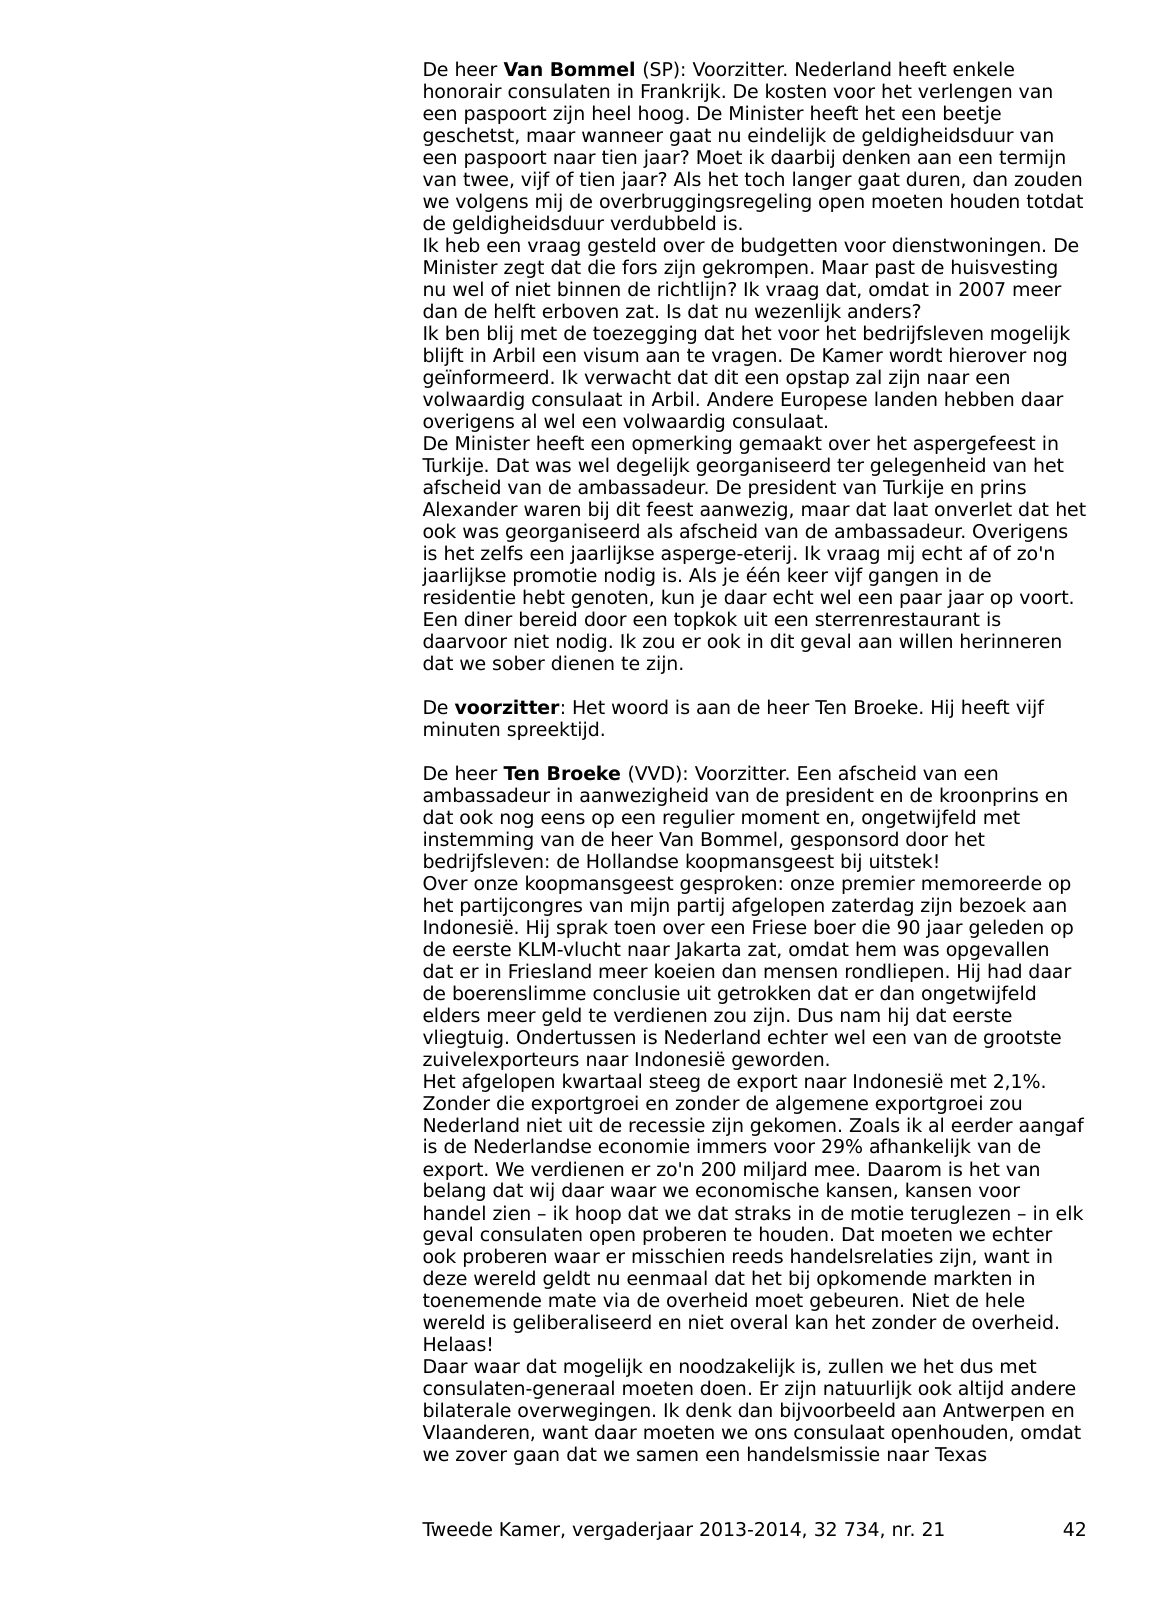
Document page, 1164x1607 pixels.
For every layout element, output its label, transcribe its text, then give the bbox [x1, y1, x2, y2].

text De heer Ten Broeke (VVD): Voorzitter. Een afscheid van een ambassadeur in aanwezigheid van de president en de kroonprins en dat ook nog eens op een regulier moment en, ongetwijfeld met instemming van de heer Van Bommel, gesponsord door het bedrijfsleven: de Hollandse koopmansgeest bij uitstek! [422, 763, 1087, 873]
text Daar waar dat mogelijk en noodzakelijk is, zullen we het dus met consulaten-generaal moeten doen. Er zijn natuurlijk ook altijd andere bilaterale overwegingen. Ik denk dan bijvoorbeeld aan Antwerpen en Vlaanderen, want daar moeten we ons consulaat openhouden, omdat we zover gaan dat we samen een handelsmissie naar Texas [422, 1356, 1087, 1466]
text De Minister heeft een opmerking gemaakt over het aspergefeest in Turkije. Dat was wel degelijk georganiseerd ter gelegenheid van het afscheid van de ambassadeur. De president van Turkije en prins Alexander waren bij dit feest aanwezig, maar dat laat onverlet dat het ook was georganiseerd als afscheid van de ambassadeur. Overigens is het zelfs een jaarlijkse asperge-eterij. Ik vraag mij echt af of zo'n jaarlijkse promotie nodig is. Als je één keer vijf gangen in de residentie hebt genoten, kun je daar echt wel een paar jaar op voort. Een diner bereid door een topkok uit een sterrenrestaurant is daarvoor niet nodig. Ik zou er ook in dit geval aan willen herinneren dat we sober dienen te zijn. [422, 433, 1087, 674]
text De voorzitter: Het woord is aan de heer Ten Broeke. Hij heeft vijf minuten spreektijd. [422, 697, 1087, 741]
text De heer Van Bommel (SP): Voorzitter. Nederland heeft enkele honorair consulaten in Frankrijk. De kosten voor het verlengen van een paspoort zijn heel hoog. De Minister heeft het een beetje geschetst, maar wanneer gaat nu eindelijk de geldigheidsduur van een paspoort naar tien jaar? Moet ik daarbij denken aan een termijn van twee, vijf of tien jaar? Als het toch langer gaat duren, dan zouden we volgens mij de overbruggingsregeling open moeten houden totdat de geldigheidsduur verdubbeld is. [422, 59, 1087, 235]
text Het afgelopen kwartaal steeg de export naar Indonesië met 2,1%. Zonder die exportgroei en zonder de algemene exportgroei zou Nederland niet uit de recessie zijn gekomen. Zoals ik al eerder aangaf is de Nederlandse economie immers voor 29% afhankelijk van de export. We verdienen er zo'n 200 miljard mee. Daarom is het van belang dat wij daar waar we economische kansen, kansen voor handel zien – ik hoop dat we dat straks in de motie teruglezen – in elk geval consulaten open proberen te houden. Dat moeten we echter ook proberen waar er misschien reeds handelsrelaties zijn, want in deze wereld geldt nu eenmaal dat het bij opkomende markten in toenemende mate via de overheid moet gebeuren. Niet de hele wereld is geliberaliseerd en niet overal kan het zonder de overheid. Helaas! [422, 1071, 1087, 1356]
text Over onze koopmansgeest gesproken: onze premier memoreerde op het partijcongres van mijn partij afgelopen zaterdag zijn bezoek aan Indonesië. Hij sprak toen over een Friese boer die 90 jaar geleden op de eerste KLM-vlucht naar Jakarta zat, omdat hem was opgevallen dat er in Friesland meer koeien dan mensen rondliepen. Hij had daar de boerenslimme conclusie uit getrokken dat er dan ongetwijfeld elders meer geld te verdienen zou zijn. Dus nam hij dat eerste vliegtuig. Ondertussen is Nederland echter wel een van de grootste zuivelexporteurs naar Indonesië geworden. [422, 873, 1087, 1071]
text Ik heb een vraag gesteld over de budgetten voor dienstwoningen. De Minister zegt dat die fors zijn gekrompen. Maar past de huisvesting nu wel of niet binnen de richtlijn? Ik vraag dat, omdat in 2007 meer dan de helft erboven zat. Is dat nu wezenlijk anders? [422, 235, 1087, 323]
text Ik ben blij met de toezegging dat het voor het bedrijfsleven mogelijk blijft in Arbil een visum aan te vragen. De Kamer wordt hierover nog geïnformeerd. Ik verwacht dat dit een opstap zal zijn naar een volwaardig consulaat in Arbil. Andere Europese landen hebben daar overigens al wel een volwaardig consulaat. [422, 323, 1087, 433]
